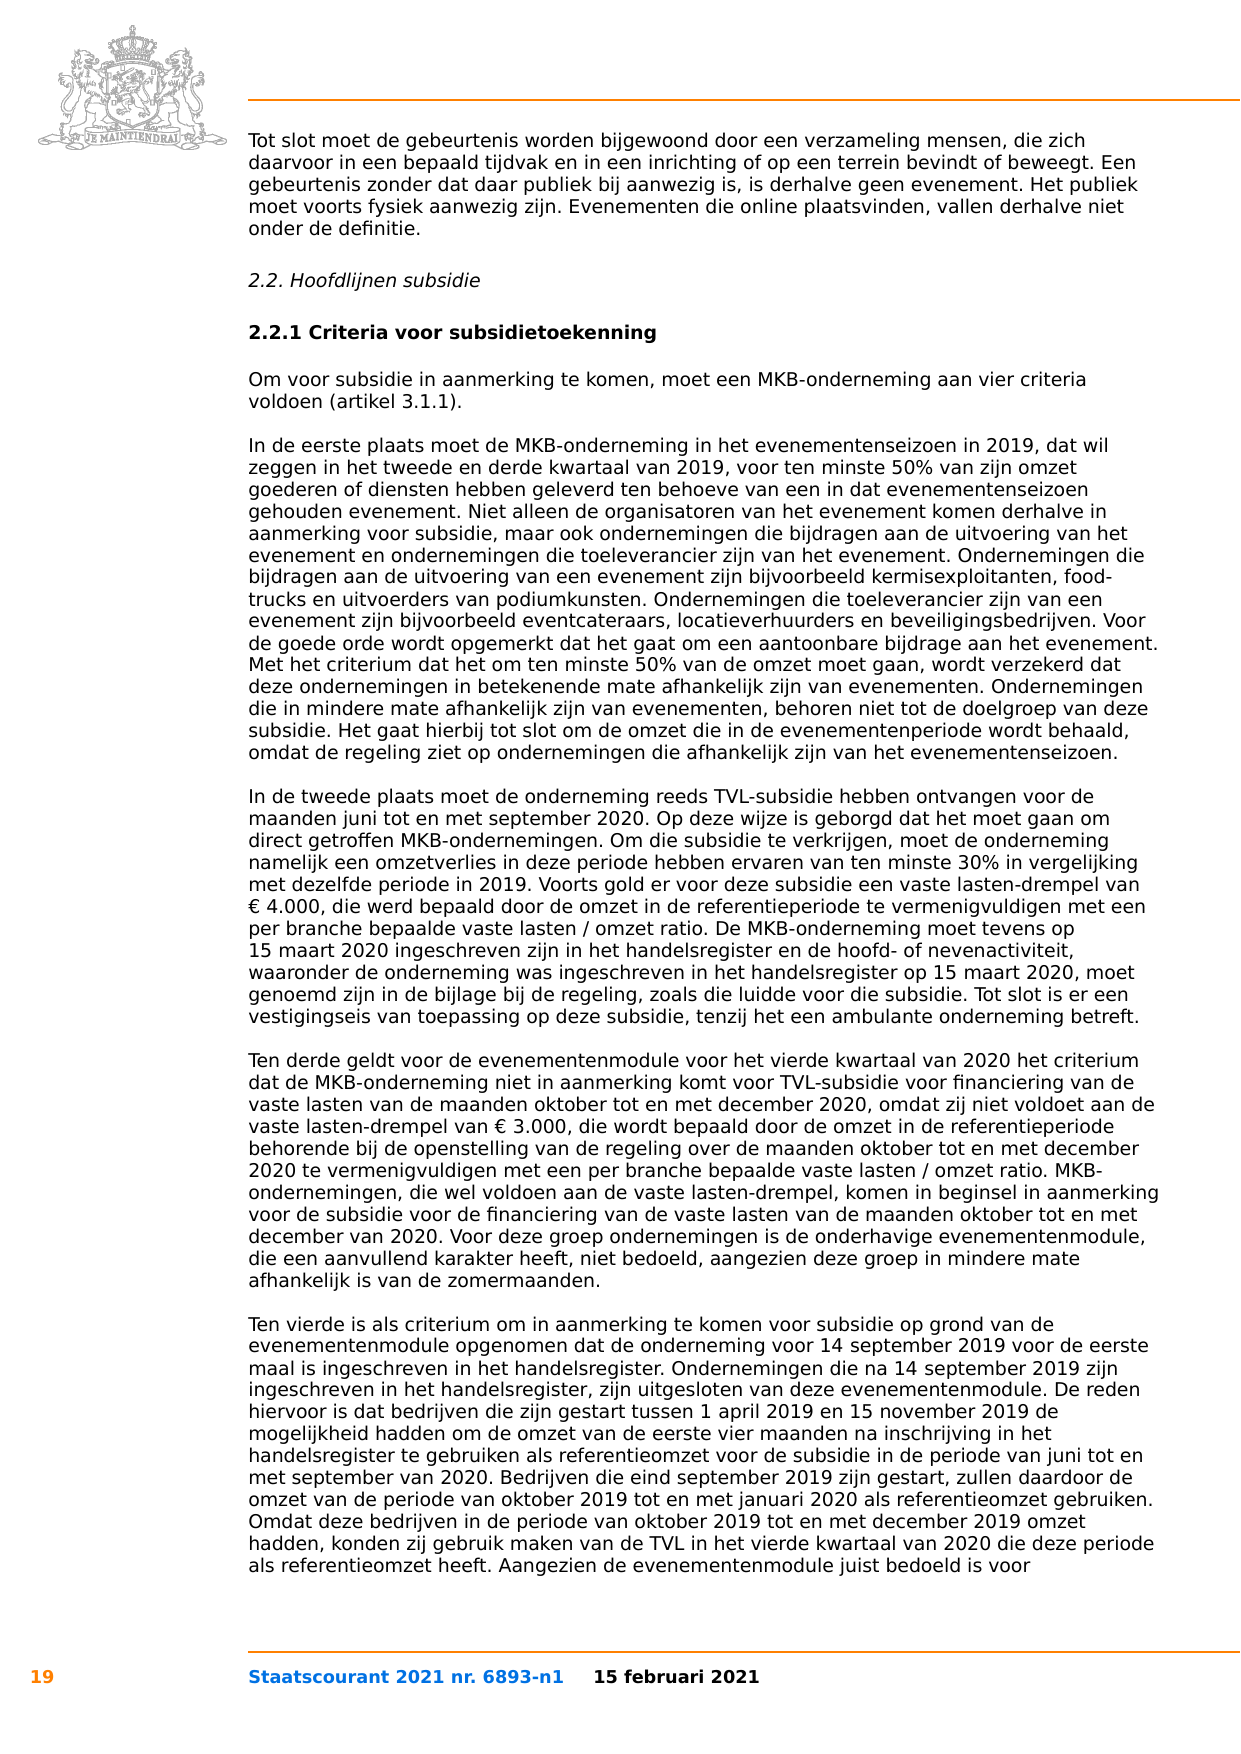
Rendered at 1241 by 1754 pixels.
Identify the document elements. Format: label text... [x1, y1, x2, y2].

text Ten derde geldt voor de evenementenmodule voor het vierde kwartaal van 2020 het criterium dat de MKB-onderneming niet in aanmerking komt voor TVL-subsidie voor financiering van de vaste lasten van de maanden oktober tot en met december 2020, omdat zij niet voldoet aan de vaste lasten-drempel van € 3.000, die wordt bepaald door de omzet in de referentieperiode behorende bij de openstelling van de regeling over de maanden oktober tot en met december 2020 te vermenigvuldigen met een per branche bepaalde vaste lasten / omzet ratio. MKB-ondernemingen, die wel voldoen aan de vaste lasten-drempel, komen in beginsel in aanmerking voor de subsidie voor de financiering van de vaste lasten van de maanden oktober tot en met december van 2020. Voor deze groep ondernemingen is de onderhavige evenementenmodule, die een aanvullend karakter heeft, niet bedoeld, aangezien deze groep in mindere mate afhankelijk is van de zomermaanden. [248, 1050, 1163, 1292]
picture [38, 25, 227, 150]
text Om voor subsidie in aanmerking te komen, moet een MKB-onderneming aan vier criteria voldoen (artikel 3.1.1). [248, 369, 1163, 413]
text Tot slot moet de gebeurtenis worden bijgewoond door een verzameling mensen, die zich daarvoor in een bepaald tijdvak en in een inrichting of op een terrein bevindt of beweegt. Een gebeurtenis zonder dat daar publiek bij aanwezig is, is derhalve geen evenement. Het publiek moet voorts fysiek aanwezig zijn. Evenementen die online plaatsvinden, vallen derhalve niet onder de definitie. [248, 130, 1163, 240]
subtitle 2.2. Hoofdlijnen subsidie [248, 270, 1163, 292]
text Ten vierde is als criterium om in aanmerking te komen voor subsidie op grond van de evenementenmodule opgenomen dat de onderneming voor 14 september 2019 voor de eerste maal is ingeschreven in het handelsregister. Ondernemingen die na 14 september 2019 zijn ingeschreven in het handelsregister, zijn uitgesloten van deze evenementenmodule. De reden hiervoor is dat bedrijven die zijn gestart tussen 1 april 2019 en 15 november 2019 de mogelijkheid hadden om de omzet van de eerste vier maanden na inschrijving in het handelsregister te gebruiken als referentieomzet voor de subsidie in de periode van juni tot en met september van 2020. Bedrijven die eind september 2019 zijn gestart, zullen daardoor de omzet van de periode van oktober 2019 tot en met januari 2020 als referentieomzet gebruiken. Omdat deze bedrijven in de periode van oktober 2019 tot en met december 2019 omzet hadden, konden zij gebruik maken van de TVL in het vierde kwartaal van 2020 die deze periode als referentieomzet heeft. Aangezien de evenementenmodule juist bedoeld is voor [248, 1313, 1163, 1577]
text In de tweede plaats moet de onderneming reeds TVL-subsidie hebben ontvangen voor de maanden juni tot en met september 2020. Op deze wijze is geborgd dat het moet gaan om direct getroffen MKB-ondernemingen. Om die subsidie te verkrijgen, moet de onderneming namelijk een omzetverlies in deze periode hebben ervaren van ten minste 30% in vergelijking met dezelfde periode in 2019. Voorts gold er voor deze subsidie een vaste lasten-drempel van € 4.000, die werd bepaald door de omzet in de referentieperiode te vermenigvuldigen met een per branche bepaalde vaste lasten / omzet ratio. De MKB-onderneming moet tevens op 15 maart 2020 ingeschreven zijn in het handelsregister en de hoofd- of nevenactiviteit, waaronder de onderneming was ingeschreven in het handelsregister op 15 maart 2020, moet genoemd zijn in de bijlage bij de regeling, zoals die luidde voor die subsidie. Tot slot is er een vestigingseis van toepassing op deze subsidie, tenzij het een ambulante onderneming betreft. [248, 786, 1163, 1028]
subtitle 2.2.1 Criteria voor subsidietoekenning [248, 322, 1163, 344]
text In de eerste plaats moet de MKB-onderneming in het evenementenseizoen in 2019, dat wil zeggen in het tweede en derde kwartaal van 2019, voor ten minste 50% van zijn omzet goederen of diensten hebben geleverd ten behoeve van een in dat evenementenseizoen gehouden evenement. Niet alleen de organisatoren van het evenement komen derhalve in aanmerking voor subsidie, maar ook ondernemingen die bijdragen aan de uitvoering van het evenement en ondernemingen die toeleverancier zijn van het evenement. Ondernemingen die bijdragen aan de uitvoering van een evenement zijn bijvoorbeeld kermisexploitanten, food-trucks en uitvoerders van podiumkunsten. Ondernemingen die toeleverancier zijn van een evenement zijn bijvoorbeeld eventcateraars, locatieverhuurders en beveiligingsbedrijven. Voor de goede orde wordt opgemerkt dat het gaat om een aantoonbare bijdrage aan het evenement. Met het criterium dat het om ten minste 50% van de omzet moet gaan, wordt verzekerd dat deze ondernemingen in betekenende mate afhankelijk zijn van evenementen. Ondernemingen die in mindere mate afhankelijk zijn van evenementen, behoren niet tot de doelgroep van deze subsidie. Het gaat hierbij tot slot om de omzet die in de evenementenperiode wordt behaald, omdat de regeling ziet op ondernemingen die afhankelijk zijn van het evenementenseizoen. [248, 434, 1163, 764]
